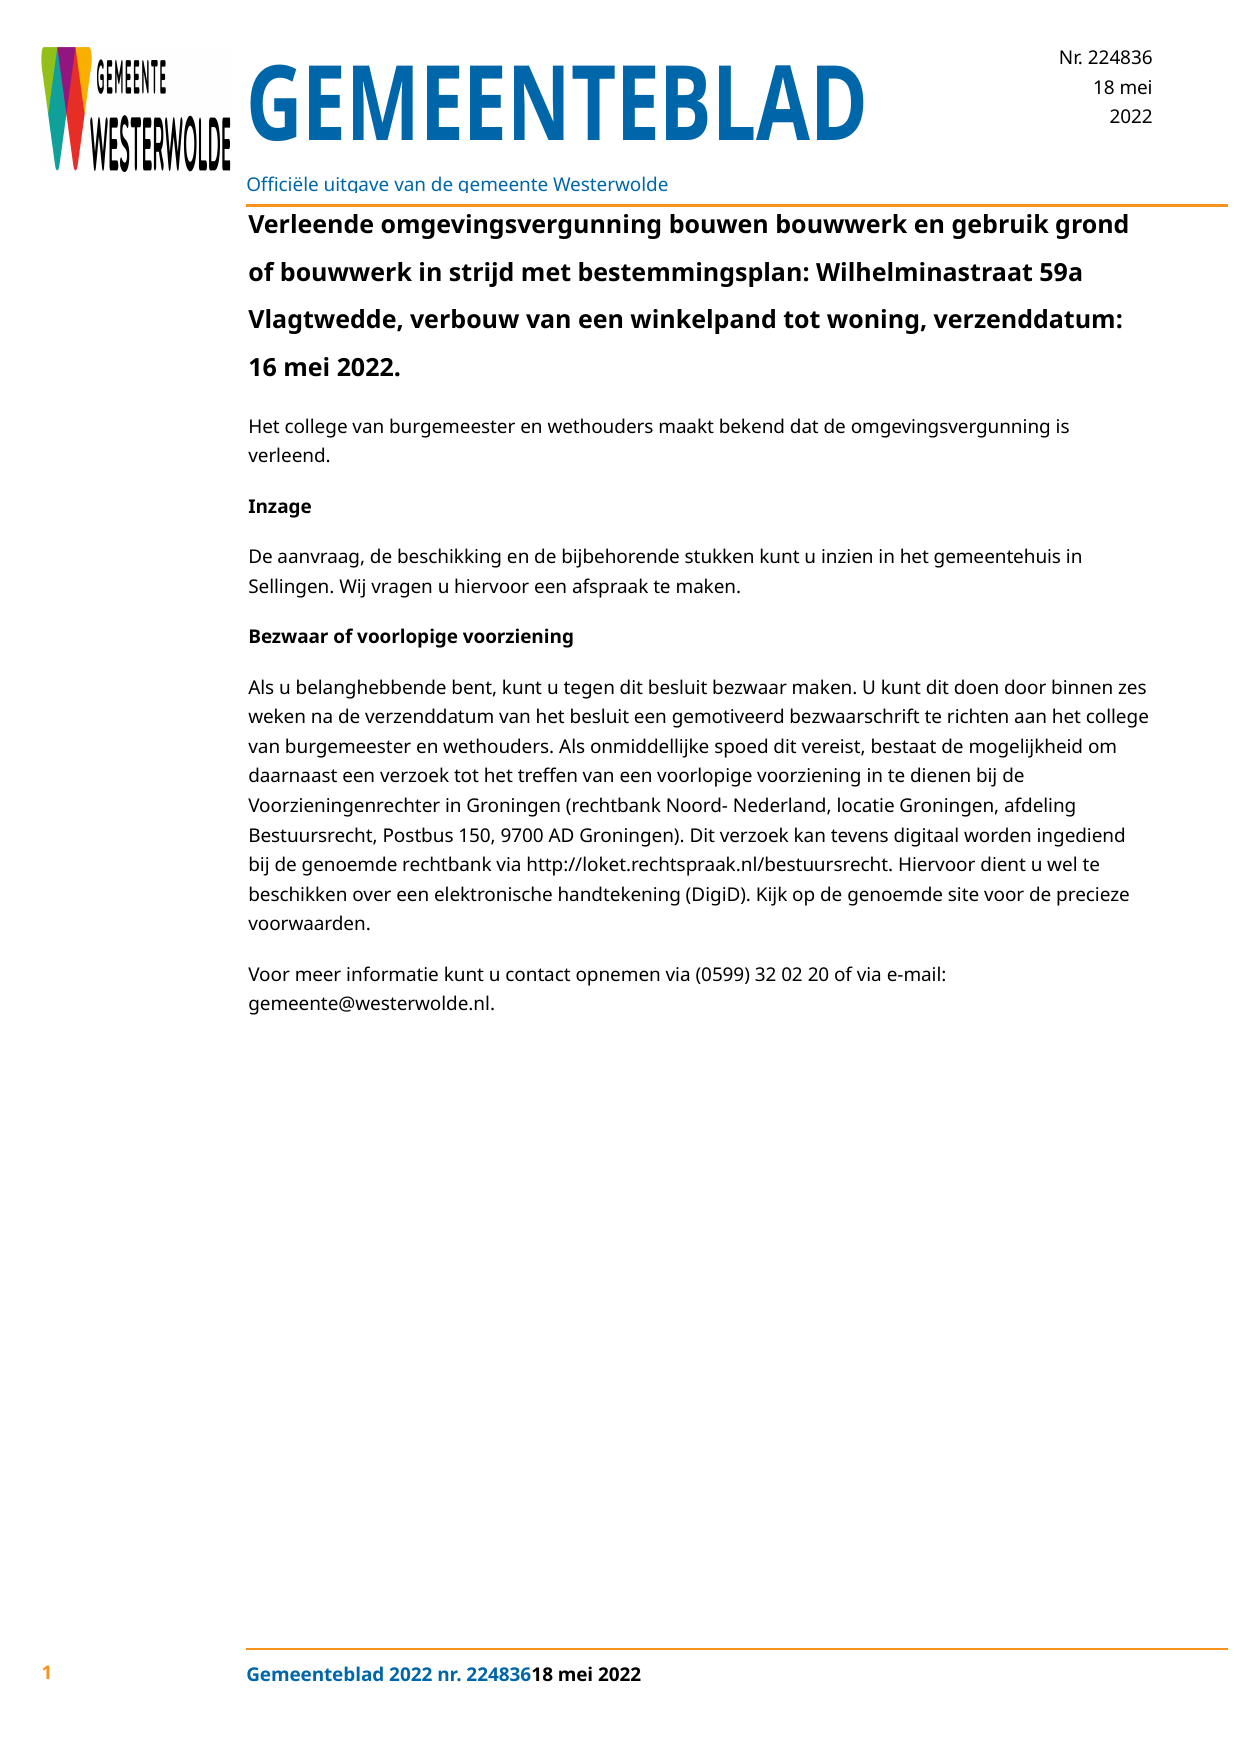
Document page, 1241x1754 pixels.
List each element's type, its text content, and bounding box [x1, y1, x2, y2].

text Bezwaar of voorlopige voorziening [248, 623, 1152, 649]
text Verleende omgevingsvergunning bouwen bouwwerk en gebruik grond of bouwwerk in strijd met bestemmingsplan: Wilhelminastraat 59a Vlagtwedde, verbouw van een winkelpand tot woning, verzenddatum: 16 mei 2022. [248, 207, 1152, 384]
text Voor meer informatie kunt u contact opnemen via (0599) 32 02 20 of via e-mail: gemeente@westerwolde.nl. [248, 961, 1152, 1016]
text Als u belanghebbende bent, kunt u tegen dit besluit bezwaar maken. U kunt dit doen door binnen zes weken na de verzenddatum van het besluit een gemotiveerd bezwaarschrift te richten aan het college van burgemeester en wethouders. Als onmiddellijke spoed dit vereist, bestaat de mogelijkheid om daarnaast een verzoek tot het treffen van een voorlopige voorziening in te dienen bij de Voorzieningenrechter in Groningen (rechtbank Noord- Nederland, locatie Groningen, afdeling Bestuursrecht, Postbus 150, 9700 AD Groningen). Dit verzoek kan tevens digitaal worden ingediend bij de genoemde rechtbank via http://loket.rechtspraak.nl/bestuursrecht. Hiervoor dient u wel te beschikken over een elektronische handtekening (DigiD). Kijk op de genoemde site voor de precieze voorwaarden. [248, 674, 1152, 936]
text Het college van burgemeester en wethouders maakt bekend dat de omgevingsvergunning is verleend. [248, 413, 1152, 468]
text Inzage [248, 493, 1152, 519]
picture [41, 47, 231, 172]
text De aanvraag, de beschikking en de bijbehorende stukken kunt u inzien in het gemeentehuis in Sellingen. Wij vragen u hiervoor een afspraak te maken. [248, 543, 1152, 599]
